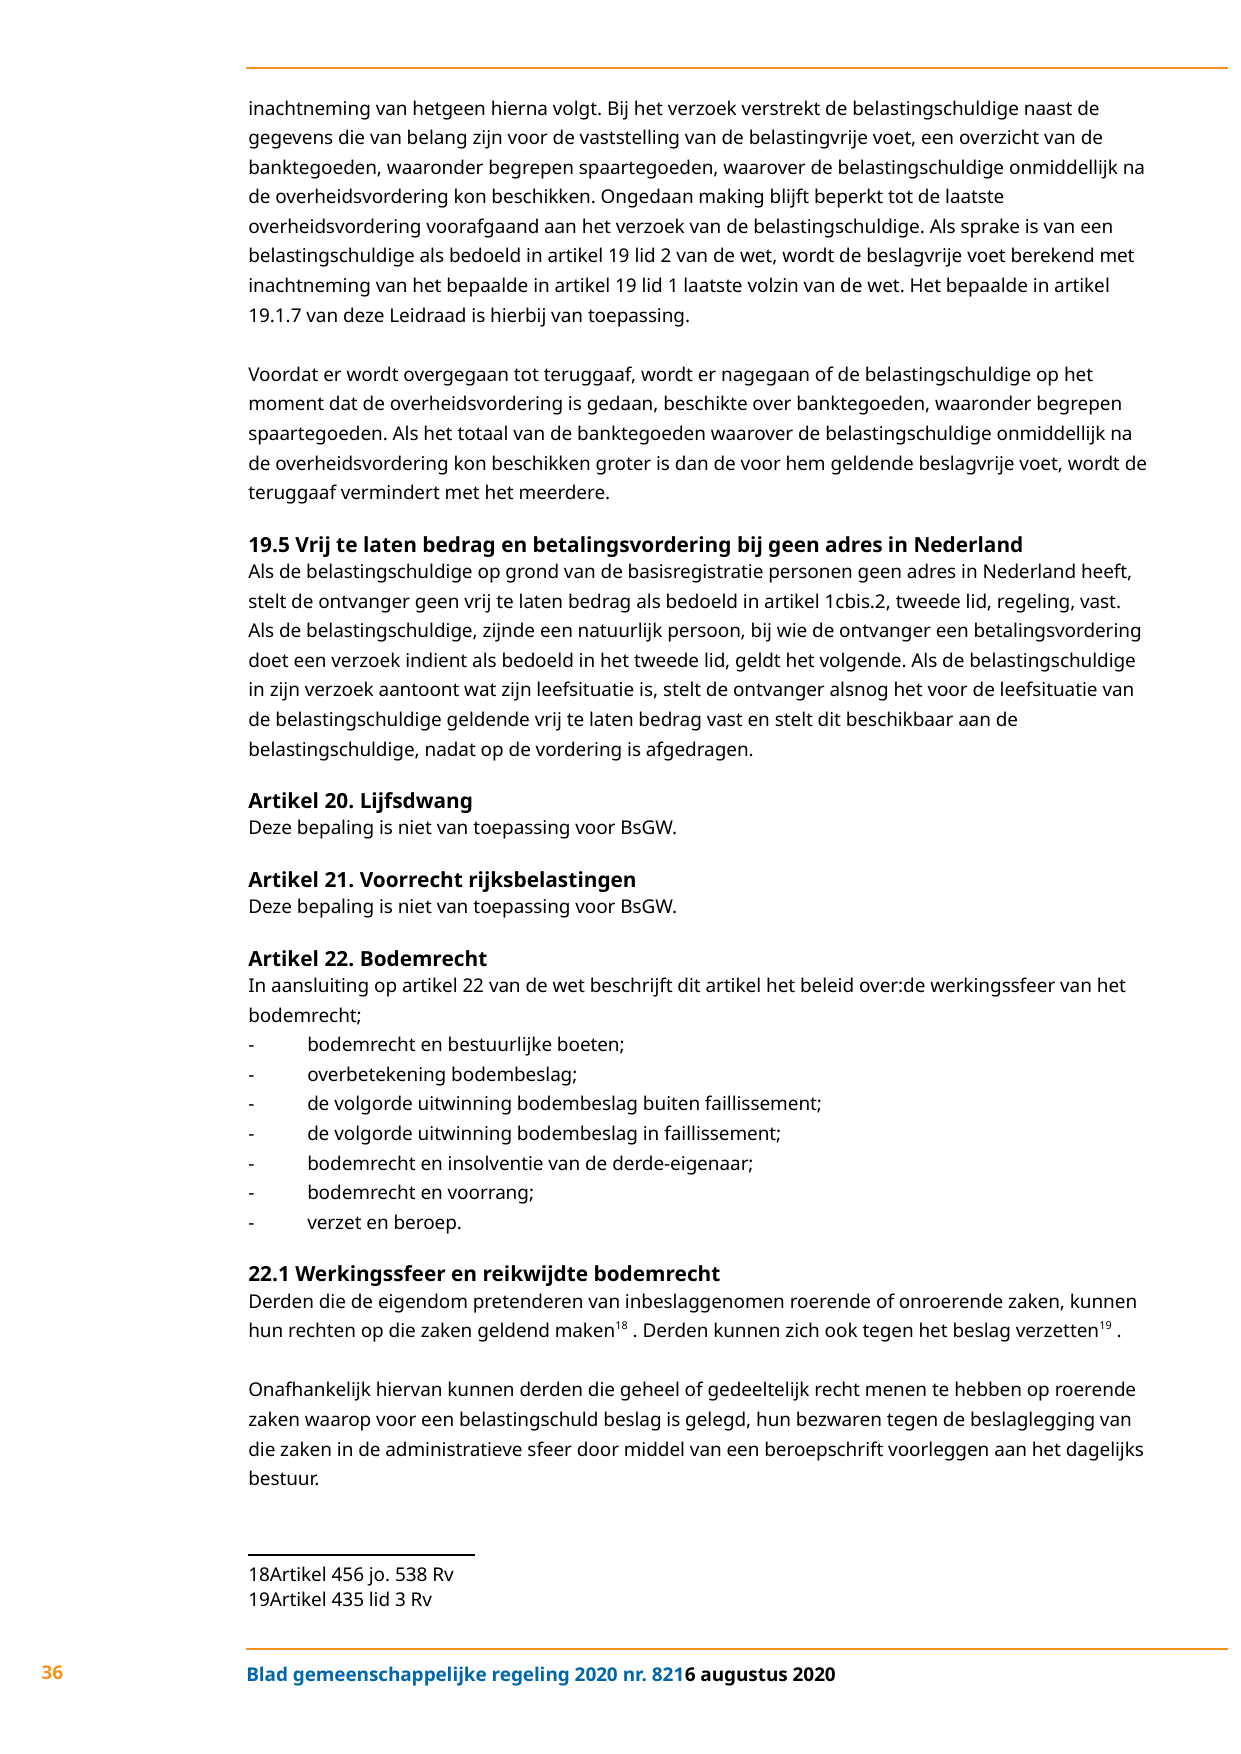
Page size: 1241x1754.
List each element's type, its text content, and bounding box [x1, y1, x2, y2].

list de volgorde uitwinning bodembeslag buiten faillissement; [248, 1091, 1152, 1116]
text In aansluiting op artikel 22 van de wet beschrijft dit artikel het beleid over:de werkingssfeer van het bodemrecht; [248, 972, 1152, 1028]
list overbetekening bodembeslag; [248, 1061, 1152, 1087]
list bodemrecht en insolventie van de derde-eigenaar; [248, 1150, 1152, 1176]
list bodemrecht en bestuurlijke boeten; [248, 1031, 1152, 1057]
text Artikel 22. Bodemrecht [248, 944, 1152, 972]
text Deze bepaling is niet van toepassing voor BsGW. [248, 814, 1152, 840]
list de volgorde uitwinning bodembeslag in faillissement; [248, 1120, 1152, 1146]
text 19.5 Vrij te laten bedrag en betalingsvordering bij geen adres in Nederland [248, 530, 1152, 558]
text Artikel 20. Lijfsdwang [248, 786, 1152, 814]
text Deze bepaling is niet van toepassing voor BsGW. [248, 893, 1152, 919]
text Als de belastingschuldige op grond van de basisregistratie personen geen adres in Nederland heeft, stelt de ontvanger geen vrij te laten bedrag als bedoeld in artikel 1cbis.2, tweede lid, regeling, vast. Als de belastingschuldige, zijnde een natuurlijk persoon, bij wie de ontvanger een betalingsvordering doet een verzoek indient als bedoeld in het tweede lid, geldt het volgende. Als de belastingschuldige in zijn verzoek aantoont wat zijn leefsituatie is, stelt de ontvanger alsnog het voor de leefsituatie van de belastingschuldige geldende vrij te laten bedrag vast en stelt dit beschikbaar aan de belastingschuldige, nadat op de vordering is afgedragen. [248, 558, 1152, 761]
text Artikel 435 lid 3 Rv [248, 1586, 1152, 1612]
text Voordat er wordt overgegaan tot teruggaaf, wordt er nagegaan of de belastingschuldige op het moment dat de overheidsvordering is gedaan, beschikte over banktegoeden, waaronder begrepen spaartegoeden. Als het totaal van de banktegoeden waarover de belastingschuldige onmiddellijk na de overheidsvordering kon beschikken groter is dan de voor hem geldende beslagvrije voet, wordt de teruggaaf vermindert met het meerdere. [248, 361, 1152, 505]
text Artikel 456 jo. 538 Rv [248, 1561, 1152, 1586]
text 22.1 Werkingssfeer en reikwijdte bodemrecht [248, 1259, 1152, 1288]
text inachtneming van hetgeen hierna volgt. Bij het verzoek verstrekt de belastingschuldige naast de gegevens die van belang zijn voor de vaststelling van de belastingvrije voet, een overzicht van de banktegoeden, waaronder begrepen spaartegoeden, waarover de belastingschuldige onmiddellijk na de overheidsvordering kon beschikken. Ongedaan making blijft beperkt tot de laatste overheidsvordering voorafgaand aan het verzoek van de belastingschuldige. Als sprake is van een belastingschuldige als bedoeld in artikel 19 lid 2 van de wet, wordt de beslagvrije voet berekend met inachtneming van het bepaalde in artikel 19 lid 1 laatste volzin van de wet. Het bepaalde in artikel 19.1.7 van deze Leidraad is hierbij van toepassing. [248, 95, 1152, 328]
text Artikel 21. Voorrecht rijksbelastingen [248, 865, 1152, 893]
picture [41, 47, 231, 172]
text Onafhankelijk hiervan kunnen derden die geheel of gedeeltelijk recht menen te hebben op roerende zaken waarop voor een belastingschuld beslag is gelegd, hun bezwaren tegen de beslaglegging van die zaken in de administratieve sfeer door middel van een beroepschrift voorleggen aan het dagelijks bestuur. [248, 1377, 1152, 1491]
list bodemrecht en voorrang; [248, 1179, 1152, 1205]
text Derden die de eigendom pretenderen van inbeslaggenomen roerende of onroerende zaken, kunnen hun rechten op die zaken geldend maken . Derden kunnen zich ook tegen het beslag verzetten . [248, 1288, 1152, 1343]
list verzet en beroep. [248, 1209, 1152, 1235]
